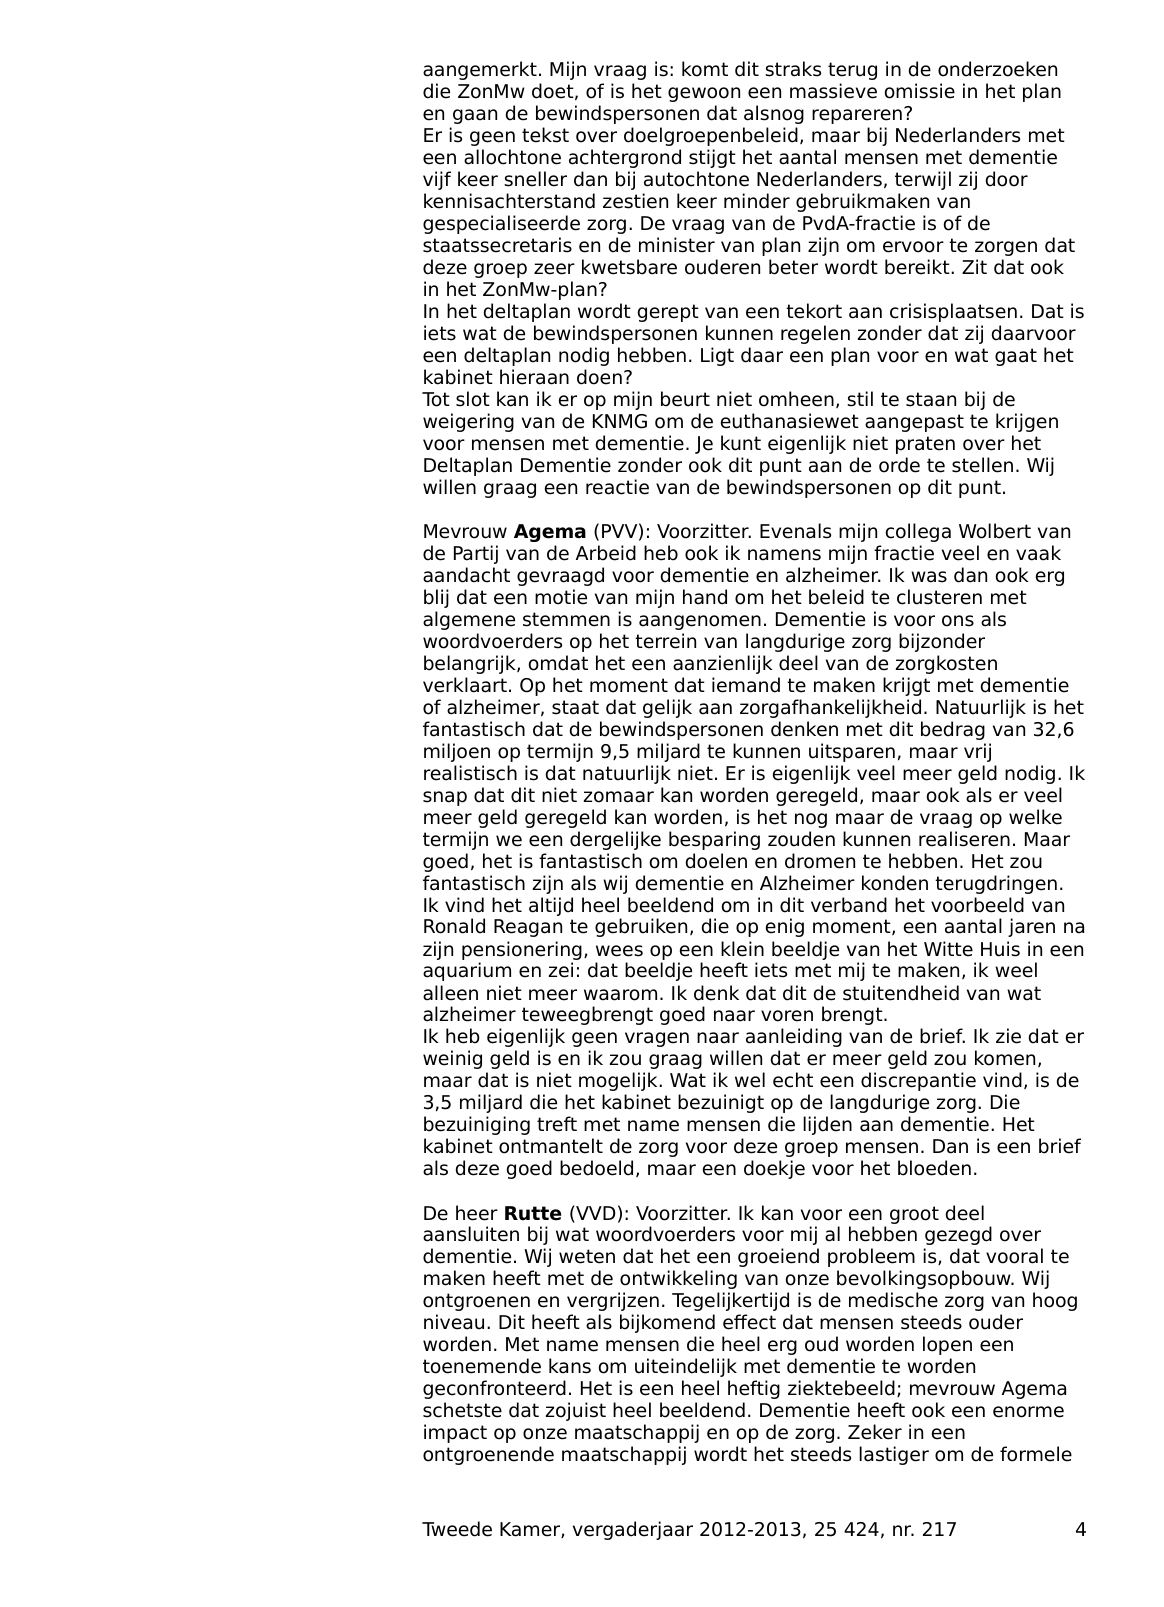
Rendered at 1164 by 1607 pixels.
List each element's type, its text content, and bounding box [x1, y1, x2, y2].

text De heer Rutte (VVD): Voorzitter. Ik kan voor een groot deel aansluiten bij wat woordvoerders voor mij al hebben gezegd over dementie. Wij weten dat het een groeiend probleem is, dat vooral te maken heeft met de ontwikkeling van onze bevolkingsopbouw. Wij ontgroenen en vergrijzen. Tegelijkertijd is de medische zorg van hoog niveau. Dit heeft als bijkomend effect dat mensen steeds ouder worden. Met name mensen die heel erg oud worden lopen een toenemende kans om uiteindelijk met dementie te worden geconfronteerd. Het is een heel heftig ziektebeeld; mevrouw Agema schetste dat zojuist heel beeldend. Dementie heeft ook een enorme impact op onze maatschappij en op de zorg. Zeker in een ontgroenende maatschappij wordt het steeds lastiger om de formele [422, 1202, 1087, 1466]
text Er is geen tekst over doelgroepenbeleid, maar bij Nederlanders met een allochtone achtergrond stijgt het aantal mensen met dementie vijf keer sneller dan bij autochtone Nederlanders, terwijl zij door kennisachterstand zestien keer minder gebruikmaken van gespecialiseerde zorg. De vraag van de PvdA-fractie is of de staatssecretaris en de minister van plan zijn om ervoor te zorgen dat deze groep zeer kwetsbare ouderen beter wordt bereikt. Zit dat ook in het ZonMw-plan? [422, 125, 1087, 301]
text aangemerkt. Mijn vraag is: komt dit straks terug in de onderzoeken die ZonMw doet, of is het gewoon een massieve omissie in het plan en gaan de bewindspersonen dat alsnog repareren? [422, 59, 1087, 125]
text Tot slot kan ik er op mijn beurt niet omheen, stil te staan bij de weigering van de KNMG om de euthanasiewet aangepast te krijgen voor mensen met dementie. Je kunt eigenlijk niet praten over het Deltaplan Dementie zonder ook dit punt aan de orde te stellen. Wij willen graag een reactie van de bewindspersonen op dit punt. [422, 389, 1087, 499]
text Mevrouw Agema (PVV): Voorzitter. Evenals mijn collega Wolbert van de Partij van de Arbeid heb ook ik namens mijn fractie veel en vaak aandacht gevraagd voor dementie en alzheimer. Ik was dan ook erg blij dat een motie van mijn hand om het beleid te clusteren met algemene stemmen is aangenomen. Dementie is voor ons als woordvoerders op het terrein van langdurige zorg bijzonder belangrijk, omdat het een aanzienlijk deel van de zorgkosten verklaart. Op het moment dat iemand te maken krijgt met dementie of alzheimer, staat dat gelijk aan zorgafhankelijkheid. Natuurlijk is het fantastisch dat de bewindspersonen denken met dit bedrag van 32,6 miljoen op termijn 9,5 miljard te kunnen uitsparen, maar vrij realistisch is dat natuurlijk niet. Er is eigenlijk veel meer geld nodig. Ik snap dat dit niet zomaar kan worden geregeld, maar ook als er veel meer geld geregeld kan worden, is het nog maar de vraag op welke termijn we een dergelijke besparing zouden kunnen realiseren. Maar goed, het is fantastisch om doelen en dromen te hebben. Het zou fantastisch zijn als wij dementie en Alzheimer konden terugdringen. Ik vind het altijd heel beeldend om in dit verband het voorbeeld van Ronald Reagan te gebruiken, die op enig moment, een aantal jaren na zijn pensionering, wees op een klein beeldje van het Witte Huis in een aquarium en zei: dat beeldje heeft iets met mij te maken, ik weel alleen niet meer waarom. Ik denk dat dit de stuitendheid van wat alzheimer teweegbrengt goed naar voren brengt. [422, 521, 1087, 1026]
text Ik heb eigenlijk geen vragen naar aanleiding van de brief. Ik zie dat er weinig geld is en ik zou graag willen dat er meer geld zou komen, maar dat is niet mogelijk. Wat ik wel echt een discrepantie vind, is de 3,5 miljard die het kabinet bezuinigt op de langdurige zorg. Die bezuiniging treft met name mensen die lijden aan dementie. Het kabinet ontmantelt de zorg voor deze groep mensen. Dan is een brief als deze goed bedoeld, maar een doekje voor het bloeden. [422, 1026, 1087, 1180]
text In het deltaplan wordt gerept van een tekort aan crisisplaatsen. Dat is iets wat de bewindspersonen kunnen regelen zonder dat zij daarvoor een deltaplan nodig hebben. Ligt daar een plan voor en wat gaat het kabinet hieraan doen? [422, 301, 1087, 389]
